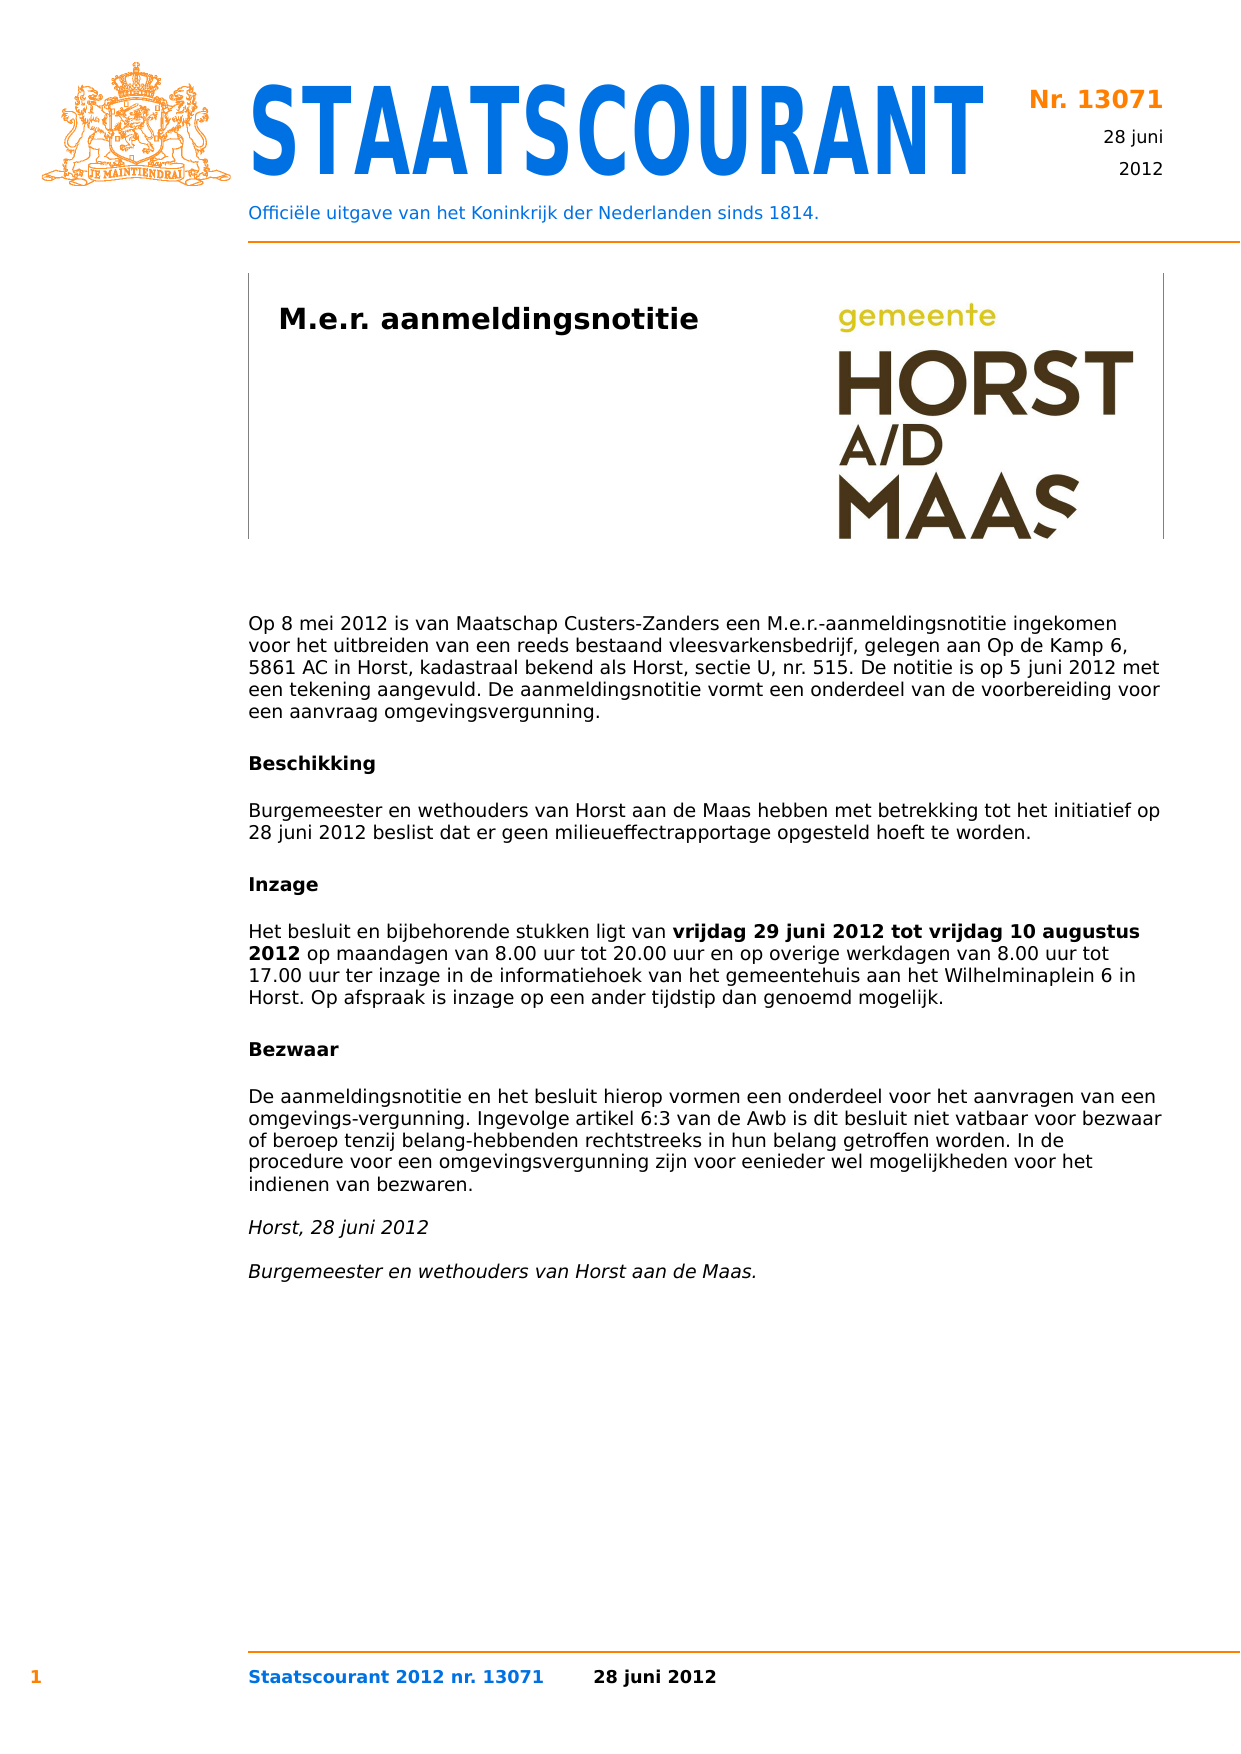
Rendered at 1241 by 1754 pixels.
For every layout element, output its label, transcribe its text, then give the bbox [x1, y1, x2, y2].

table_cell Officiële uitgave van het Koninkrijk der Nederlanden sinds 1814. [248, 203, 1240, 241]
text Burgemeester en wethouders van Horst aan de Maas. [248, 1261, 1163, 1283]
subtitle Bezwaar [248, 1038, 1163, 1061]
text De aanmeldingsnotitie en het besluit hierop vormen een onderdeel voor het aanvragen van een omgevings-vergunning. Ingevolge artikel 6:3 van de Awb is dit besluit niet vatbaar voor bezwaar of beroep tenzij belang-hebbenden rechtstreeks in hun belang getroffen worden. In de procedure voor een omgevingsvergunning zijn voor eenieder wel mogelijkheden voor het indienen van bezwaren. [248, 1086, 1163, 1195]
picture [838, 302, 1134, 539]
table_cell 28 juni [998, 121, 1240, 153]
table_header [25, 62, 248, 241]
text Het besluit en bijbehorende stukken ligt van vrijdag 29 juni 2012 tot vrijdag 10 augustus 2012 op maandagen van 8.00 uur tot 20.00 uur en op overige werkdagen van 8.00 uur tot 17.00 uur ter inzage in de informatiehoek van het gemeentehuis aan het Wilhelminaplein 6 in Horst. Op afspraak is inzage op een ander tijdstip dan genoemd mogelijk. [248, 921, 1163, 1008]
picture [41, 62, 231, 186]
table_cell 2012 [998, 153, 1240, 203]
text Op 8 mei 2012 is van Maatschap Custers-Zanders een M.e.r.-aanmeldingsnotitie ingekomen voor het uitbreiden van een reeds bestaand vleesvarkensbedrijf, gelegen aan Op de Kamp 6, 5861 AC in Horst, kadastraal bekend als Horst, sectie U, nr. 515. De notitie is op 5 juni 2012 met een tekening aangevuld. De aanmeldingsnotitie vormt een onderdeel van de voorbereiding voor een aanvraag omgevingsvergunning. [248, 613, 1163, 723]
subtitle M.e.r. aanmeldingsnotitie [249, 273, 1163, 539]
table_header STAATSCOURANT [248, 62, 998, 203]
subtitle Inzage [248, 874, 1163, 896]
text Burgemeester en wethouders van Horst aan de Maas hebben met betrekking tot het initiatief op 28 juni 2012 beslist dat er geen milieueffectrapportage opgesteld hoeft te worden. [248, 800, 1163, 844]
subtitle Beschikking [248, 753, 1163, 775]
text Horst, 28 juni 2012 [248, 1217, 1163, 1239]
table_header Nr. 13071 [998, 62, 1240, 121]
